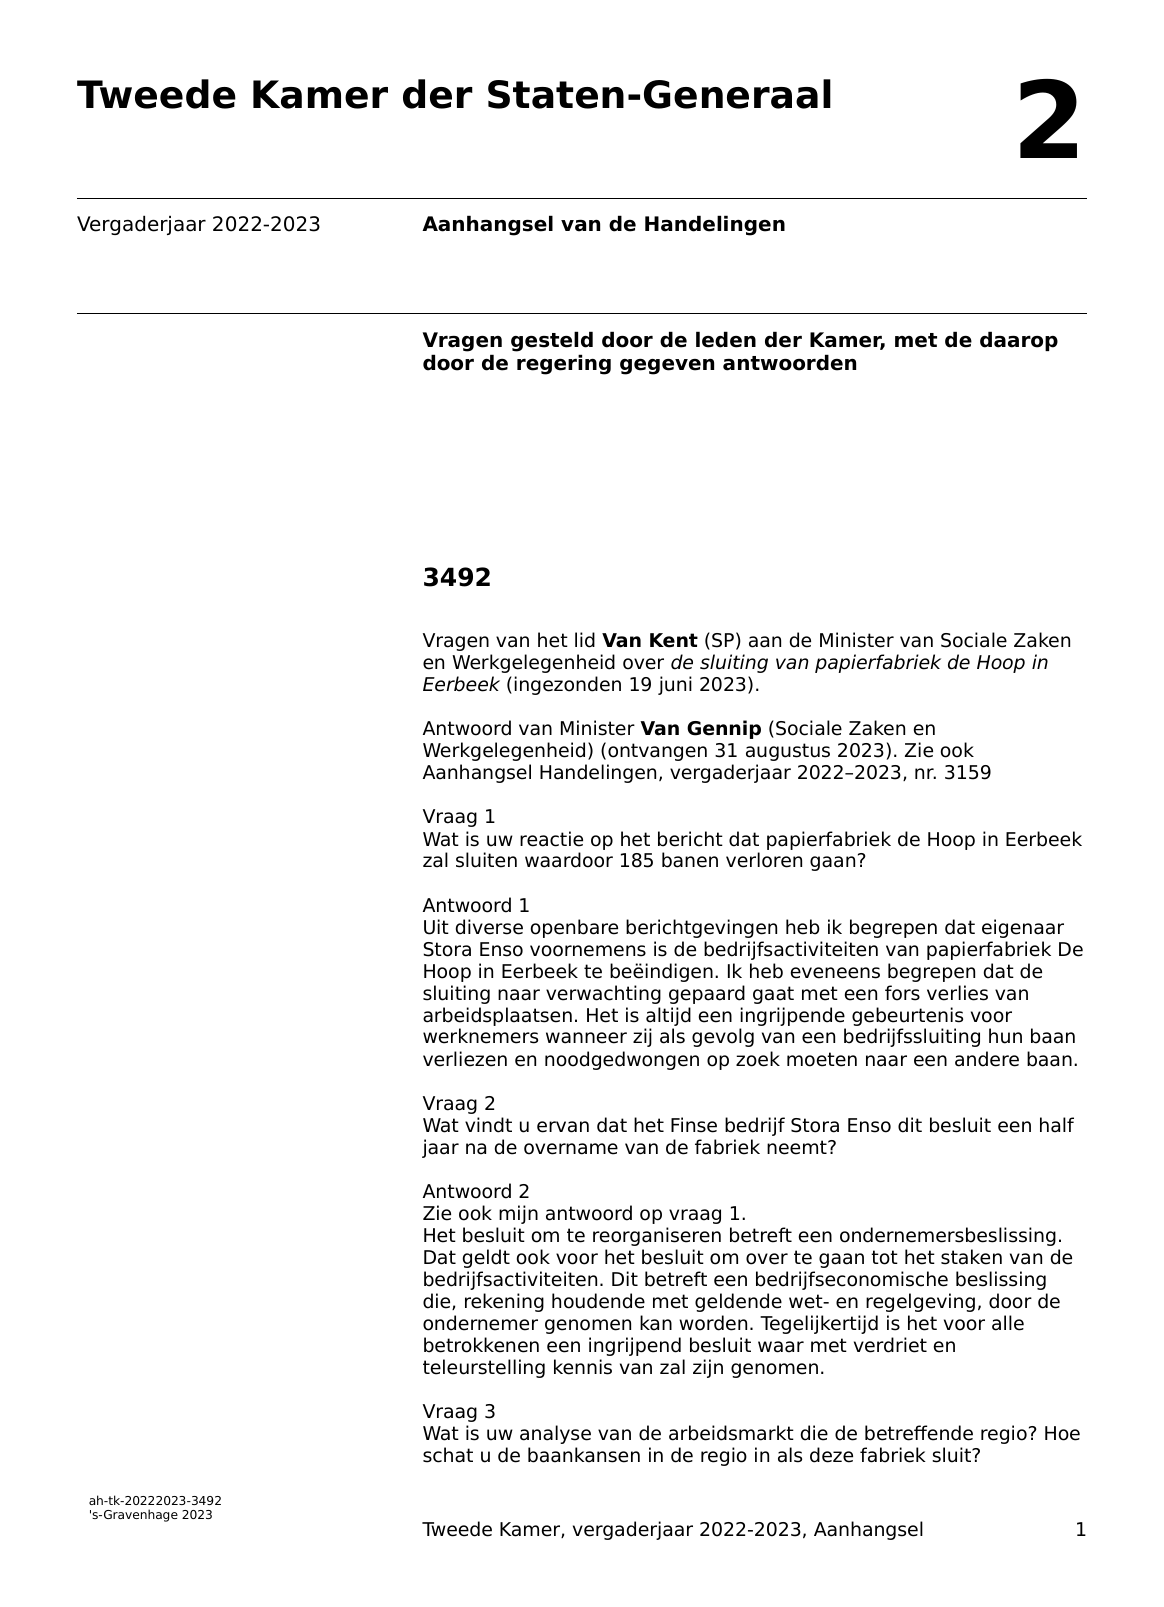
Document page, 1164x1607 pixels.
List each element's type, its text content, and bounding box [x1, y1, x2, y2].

text Antwoord 1 [422, 894, 1087, 917]
table_header 2 [886, 59, 1087, 198]
text Vraag 2 [422, 1093, 1087, 1114]
text Antwoord van Minister Van Gennip (Sociale Zaken en Werkgelegenheid) (ontvangen 31 augustus 2023). Zie ook Aanhangsel Handelingen, vergaderjaar 2022–2023, nr. 3159 [422, 718, 1087, 784]
text Wat is uw reactie op het bericht dat papierfabriek de Hoop in Eerbeek zal sluiten waardoor 185 banen verloren gaan? [422, 828, 1087, 872]
text Zie ook mijn antwoord op vraag 1. [422, 1203, 1087, 1225]
table_header Tweede Kamer der Staten-Generaal [77, 59, 886, 198]
text Vraag 3 [422, 1401, 1087, 1423]
text 3492 [422, 563, 1087, 592]
table_cell [77, 314, 422, 375]
table_cell Vragen gesteld door de leden der Kamer, met de daarop door de regering gegeven antwoorden [422, 314, 1087, 375]
text Vragen van het lid Van Kent (SP) aan de Minister van Sociale Zaken en Werkgelegenheid over de sluiting van papierfabriek de Hoop in Eerbeek (ingezonden 19 juni 2023). [422, 630, 1087, 696]
text Wat is uw analyse van de arbeidsmarkt die de betreffende regio? Hoe schat u de baankansen in de regio in als deze fabriek sluit? [422, 1423, 1087, 1467]
table_cell Aanhangsel van de Handelingen [422, 199, 1087, 313]
text Wat vindt u ervan dat het Finse bedrijf Stora Enso dit besluit een half jaar na de overname van de fabriek neemt? [422, 1114, 1087, 1158]
table_cell Vergaderjaar 2022-2023 [77, 199, 422, 313]
text 's-Gravenhage 2023 [88, 1508, 323, 1522]
text Uit diverse openbare berichtgevingen heb ik begrepen dat eigenaar Stora Enso voornemens is de bedrijfsactiviteiten van papierfabriek De Hoop in Eerbeek te beëindigen. Ik heb eveneens begrepen dat de sluiting naar verwachting gepaard gaat met een fors verlies van arbeidsplaatsen. Het is altijd een ingrijpende gebeurtenis voor werknemers wanneer zij als gevolg van een bedrijfssluiting hun baan verliezen en noodgedwongen op zoek moeten naar een andere baan. [422, 917, 1087, 1070]
text Antwoord 2 [422, 1181, 1087, 1203]
text Het besluit om te reorganiseren betreft een ondernemersbeslissing. Dat geldt ook voor het besluit om over te gaan tot het staken van de bedrijfsactiviteiten. Dit betreft een bedrijfseconomische beslissing die, rekening houdende met geldende wet- en regelgeving, door de ondernemer genomen kan worden. Tegelijkertijd is het voor alle betrokkenen een ingrijpend besluit waar met verdriet en teleurstelling kennis van zal zijn genomen. [422, 1225, 1087, 1378]
text ah-tk-20222023-3492 [88, 1494, 323, 1508]
text Vraag 1 [422, 806, 1087, 828]
